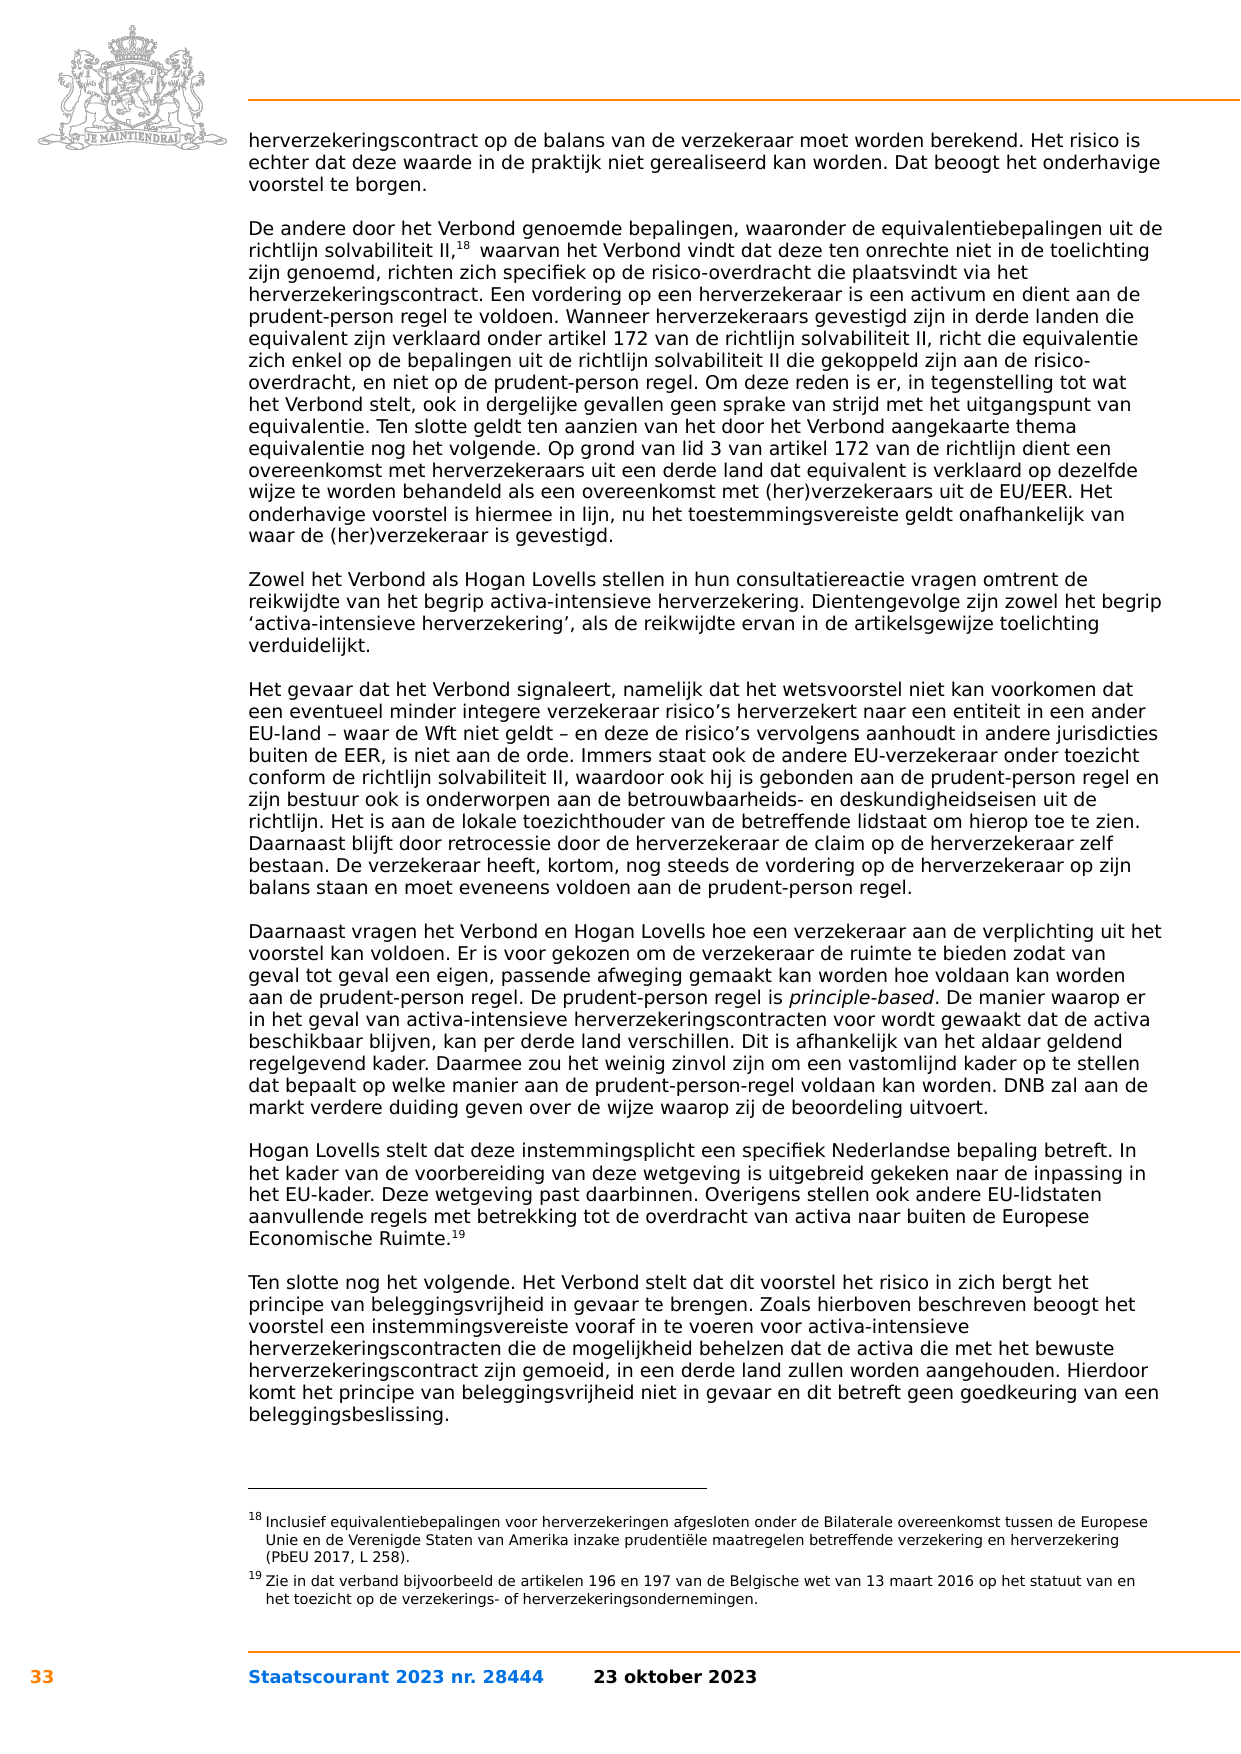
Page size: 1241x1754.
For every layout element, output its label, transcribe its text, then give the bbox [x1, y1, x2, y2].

text Daarnaast vragen het Verbond en Hogan Lovells hoe een verzekeraar aan de verplichting uit het voorstel kan voldoen. Er is voor gekozen om de verzekeraar de ruimte te bieden zodat van geval tot geval een eigen, passende afweging gemaakt kan worden hoe voldaan kan worden aan de prudent-person regel. De prudent-person regel is principle-based. De manier waarop er in het geval van activa-intensieve herverzekeringscontracten voor wordt gewaakt dat de activa beschikbaar blijven, kan per derde land verschillen. Dit is afhankelijk van het aldaar geldend regelgevend kader. Daarmee zou het weinig zinvol zijn om een vastomlijnd kader op te stellen dat bepaalt op welke manier aan de prudent-person-regel voldaan kan worden. DNB zal aan de markt verdere duiding geven over de wijze waarop zij de beoordeling uitvoert. [248, 921, 1163, 1118]
text Inclusief equivalentiebepalingen voor herverzekeringen afgesloten onder de Bilaterale overeenkomst tussen de Europese Unie en de Verenigde Staten van Amerika inzake prudentiële maatregelen betreffende verzekering en herverzekering (PbEU 2017, L 258). [248, 1510, 1163, 1566]
text Zowel het Verbond als Hogan Lovells stellen in hun consultatiereactie vragen omtrent de reikwijdte van het begrip activa-intensieve herverzekering. Dientengevolge zijn zowel het begrip ‘activa-intensieve herverzekering’, als de reikwijdte ervan in de artikelsgewijze toelichting verduidelijkt. [248, 569, 1163, 657]
text herverzekeringscontract op de balans van de verzekeraar moet worden berekend. Het risico is echter dat deze waarde in de praktijk niet gerealiseerd kan worden. Dat beoogt het onderhavige voorstel te borgen. [248, 130, 1163, 196]
text De andere door het Verbond genoemde bepalingen, waaronder de equivalentiebepalingen uit de richtlijn solvabiliteit II, waarvan het Verbond vindt dat deze ten onrechte niet in de toelichting zijn genoemd, richten zich specifiek op de risico-overdracht die plaatsvindt via het herverzekeringscontract. Een vordering op een herverzekeraar is een activum en dient aan de prudent-person regel te voldoen. Wanneer herverzekeraars gevestigd zijn in derde landen die equivalent zijn verklaard onder artikel 172 van de richtlijn solvabiliteit II, richt die equivalentie zich enkel op de bepalingen uit de richtlijn solvabiliteit II die gekoppeld zijn aan de risico-overdracht, en niet op de prudent-person regel. Om deze reden is er, in tegenstelling tot wat het Verbond stelt, ook in dergelijke gevallen geen sprake van strijd met het uitgangspunt van equivalentie. Ten slotte geldt ten aanzien van het door het Verbond aangekaarte thema equivalentie nog het volgende. Op grond van lid 3 van artikel 172 van de richtlijn dient een overeenkomst met herverzekeraars uit een derde land dat equivalent is verklaard op dezelfde wijze te worden behandeld als een overeenkomst met (her)verzekeraars uit de EU/EER. Het onderhavige voorstel is hiermee in lijn, nu het toestemmingsvereiste geldt onafhankelijk van waar de (her)verzekeraar is gevestigd. [248, 218, 1163, 547]
text Zie in dat verband bijvoorbeeld de artikelen 196 en 197 van de Belgische wet van 13 maart 2016 op het statuut van en het toezicht op de verzekerings- of herverzekeringsondernemingen. [248, 1569, 1163, 1608]
text Hogan Lovells stelt dat deze instemmingsplicht een specifiek Nederlandse bepaling betreft. In het kader van de voorbereiding van deze wetgeving is uitgebreid gekeken naar de inpassing in het EU-kader. Deze wetgeving past daarbinnen. Overigens stellen ook andere EU-lidstaten aanvullende regels met betrekking tot de overdracht van activa naar buiten de Europese Economische Ruimte. [248, 1140, 1163, 1250]
picture [38, 25, 227, 150]
text Het gevaar dat het Verbond signaleert, namelijk dat het wetsvoorstel niet kan voorkomen dat een eventueel minder integere verzekeraar risico’s herverzekert naar een entiteit in een ander EU-land – waar de Wft niet geldt – en deze de risico’s vervolgens aanhoudt in andere jurisdicties buiten de EER, is niet aan de orde. Immers staat ook de andere EU-verzekeraar onder toezicht conform de richtlijn solvabiliteit II, waardoor ook hij is gebonden aan de prudent-person regel en zijn bestuur ook is onderworpen aan de betrouwbaarheids- en deskundigheidseisen uit de richtlijn. Het is aan de lokale toezichthouder van de betreffende lidstaat om hierop toe te zien. Daarnaast blijft door retrocessie door de herverzekeraar de claim op de herverzekeraar zelf bestaan. De verzekeraar heeft, kortom, nog steeds de vordering op de herverzekeraar op zijn balans staan en moet eveneens voldoen aan de prudent-person regel. [248, 679, 1163, 899]
text Ten slotte nog het volgende. Het Verbond stelt dat dit voorstel het risico in zich bergt het principe van beleggingsvrijheid in gevaar te brengen. Zoals hierboven beschreven beoogt het voorstel een instemmingsvereiste vooraf in te voeren voor activa-intensieve herverzekeringscontracten die de mogelijkheid behelzen dat de activa die met het bewuste herverzekeringscontract zijn gemoeid, in een derde land zullen worden aangehouden. Hierdoor komt het principe van beleggingsvrijheid niet in gevaar en dit betreft geen goedkeuring van een beleggingsbeslissing. [248, 1272, 1163, 1426]
